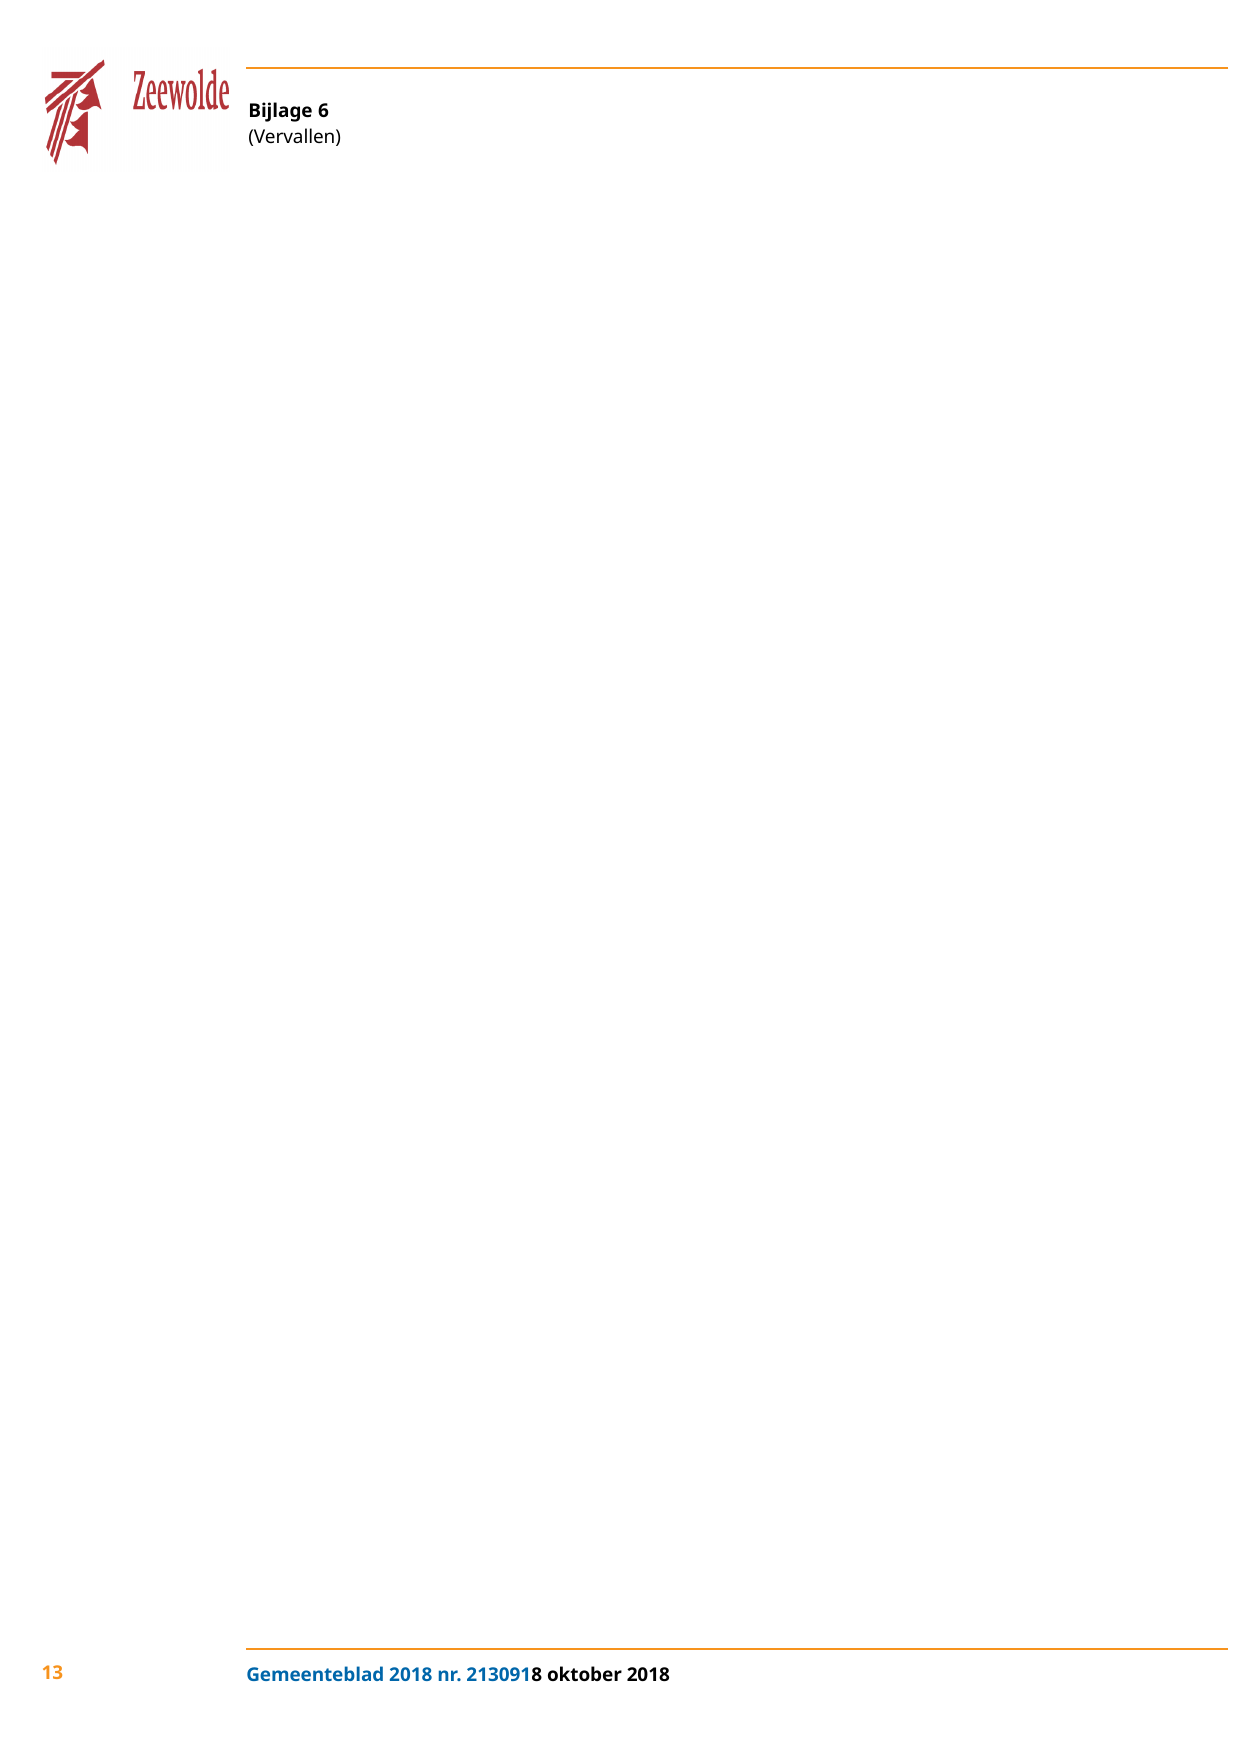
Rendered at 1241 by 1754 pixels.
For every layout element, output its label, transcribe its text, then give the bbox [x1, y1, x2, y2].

picture [41, 47, 231, 172]
text (Vervallen) [248, 123, 1152, 149]
text Bijlage 6 [248, 95, 1152, 123]
